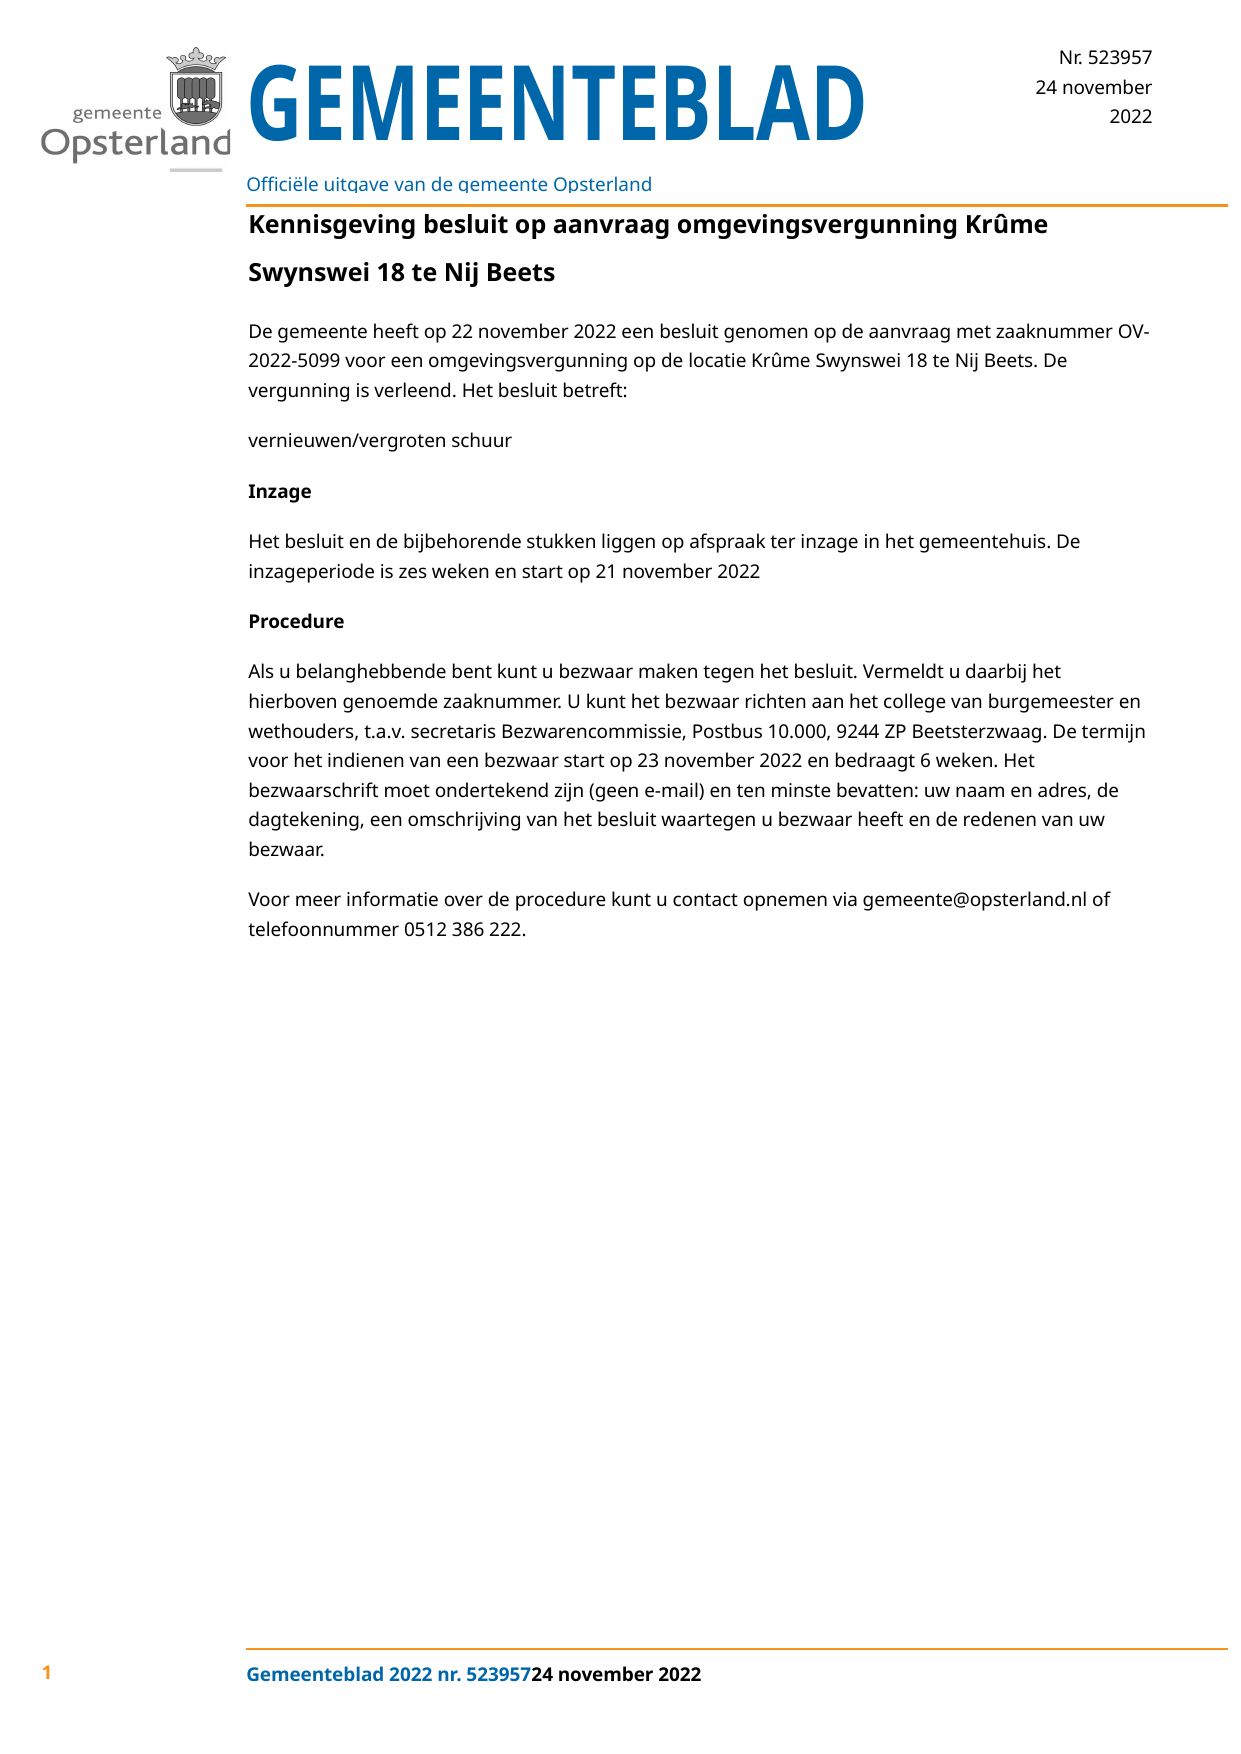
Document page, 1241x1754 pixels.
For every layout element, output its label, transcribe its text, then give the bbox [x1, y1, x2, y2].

text Voor meer informatie over de procedure kunt u contact opnemen via gemeente@opsterland.nl of telefoonnummer 0512 386 222. [248, 887, 1152, 942]
text vernieuwen/vergroten schuur [248, 427, 1152, 453]
text Het besluit en de bijbehorende stukken liggen op afspraak ter inzage in het gemeentehuis. De inzageperiode is zes weken en start op 21 november 2022 [248, 528, 1152, 584]
text Kennisgeving besluit op aanvraag omgevingsvergunning Krûme Swynswei 18 te Nij Beets [248, 207, 1152, 288]
text Procedure [248, 608, 1152, 634]
text De gemeente heeft op 22 november 2022 een besluit genomen op de aanvraag met zaaknummer OV-2022-5099 voor een omgevingsvergunning op de locatie Krûme Swynswei 18 te Nij Beets. De vergunning is verleend. Het besluit betreft: [248, 318, 1152, 403]
text Inzage [248, 478, 1152, 504]
picture [41, 47, 231, 172]
text Als u belanghebbende bent kunt u bezwaar maken tegen het besluit. Vermeldt u daarbij het hierboven genoemde zaaknummer. U kunt het bezwaar richten aan het college van burgemeester en wethouders, t.a.v. secretaris Bezwarencommissie, Postbus 10.000, 9244 ZP Beetsterzwaag. De termijn voor het indienen van een bezwaar start op 23 november 2022 en bedraagt 6 weken. Het bezwaarschrift moet ondertekend zijn (geen e-mail) en ten minste bevatten: uw naam en adres, de dagtekening, een omschrijving van het besluit waartegen u bezwaar heeft en de redenen van uw bezwaar. [248, 659, 1152, 862]
